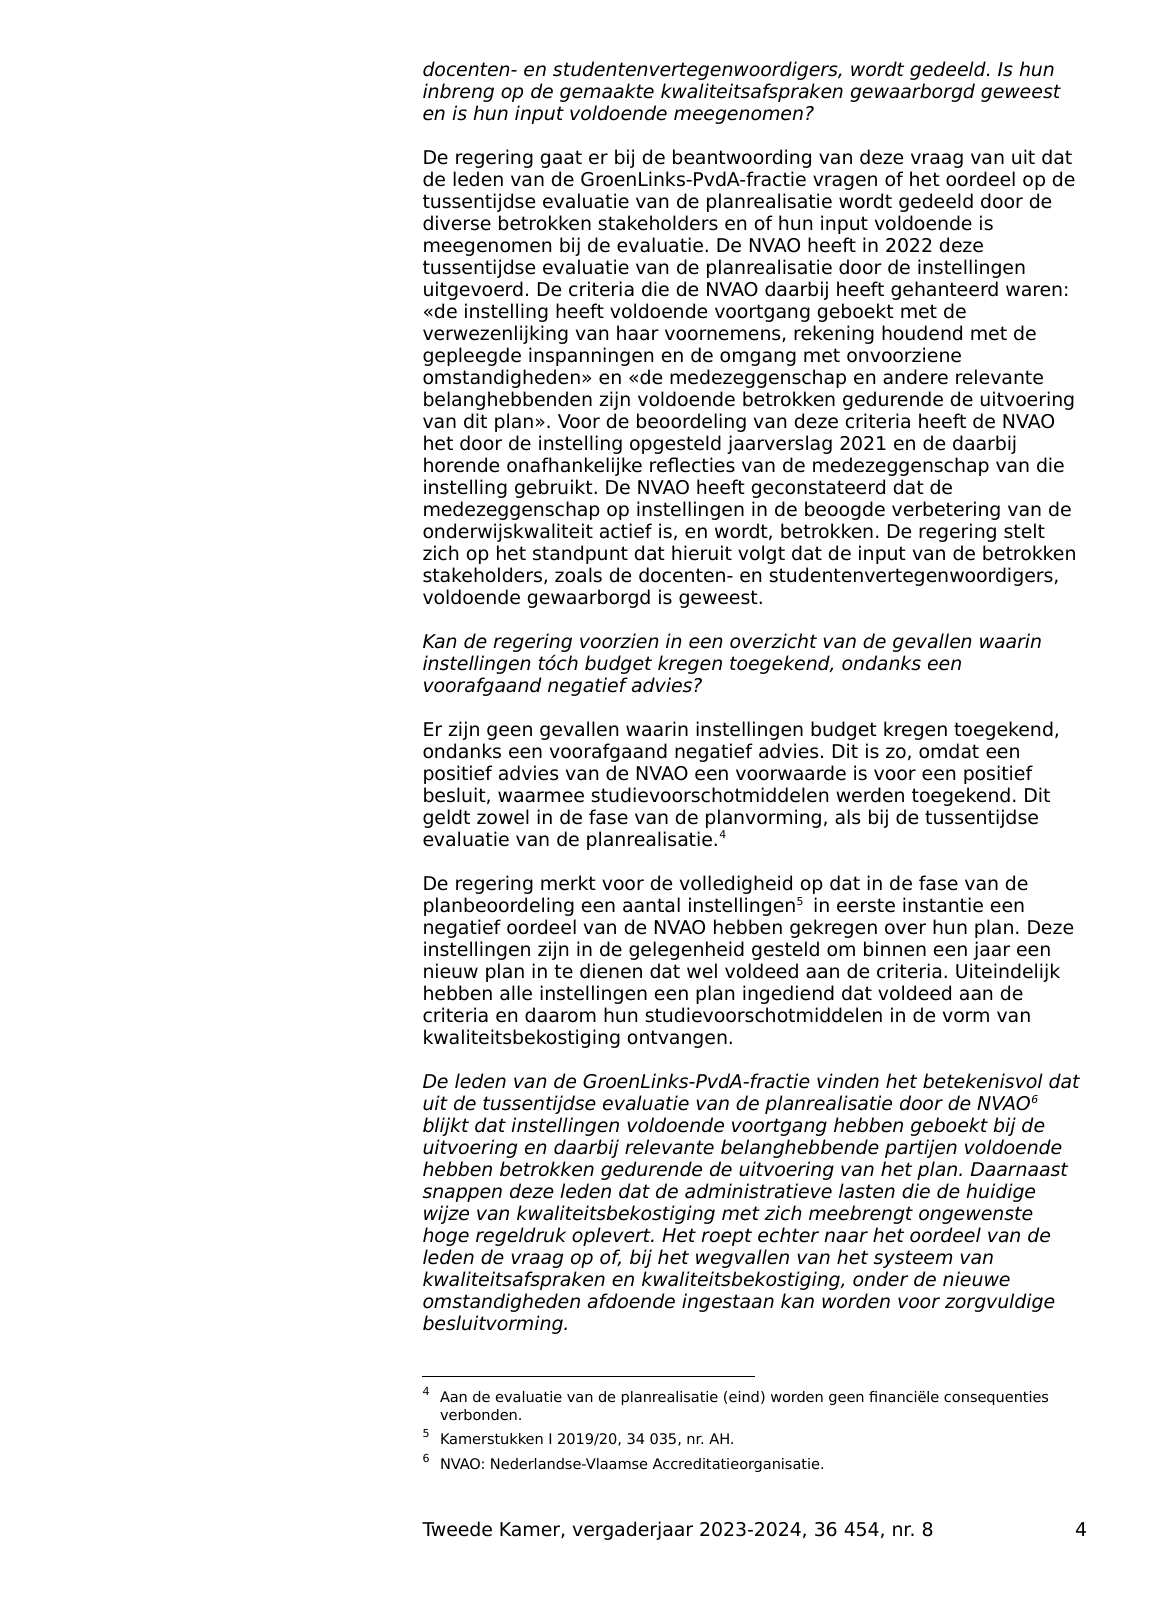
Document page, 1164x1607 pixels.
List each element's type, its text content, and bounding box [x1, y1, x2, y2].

text NVAO: Nederlandse-Vlaamse Accreditatieorganisatie. [422, 1452, 1087, 1474]
text docenten- en studentenvertegenwoordigers, wordt gedeeld. Is hun inbreng op de gemaakte kwaliteitsafspraken gewaarborgd geweest en is hun input voldoende meegenomen? [422, 59, 1087, 125]
text Aan de evaluatie van de planrealisatie (eind) worden geen financiële consequenties verbonden. [422, 1385, 1087, 1424]
text De leden van de GroenLinks-PvdA-fractie vinden het betekenisvol dat uit de tussentijdse evaluatie van de planrealisatie door de NVAO blijkt dat instellingen voldoende voortgang hebben geboekt bij de uitvoering en daarbij relevante belanghebbende partijen voldoende hebben betrokken gedurende de uitvoering van het plan. Daarnaast snappen deze leden dat de administratieve lasten die de huidige wijze van kwaliteitsbekostiging met zich meebrengt ongewenste hoge regeldruk oplevert. Het roept echter naar het oordeel van de leden de vraag op of, bij het wegvallen van het systeem van kwaliteitsafspraken en kwaliteitsbekostiging, onder de nieuwe omstandigheden afdoende ingestaan kan worden voor zorgvuldige besluitvorming. [422, 1071, 1087, 1335]
text Er zijn geen gevallen waarin instellingen budget kregen toegekend, ondanks een voorafgaand negatief advies. Dit is zo, omdat een positief advies van de NVAO een voorwaarde is voor een positief besluit, waarmee studievoorschotmiddelen werden toegekend. Dit geldt zowel in de fase van de planvorming, als bij de tussentijdse evaluatie van de planrealisatie. [422, 719, 1087, 851]
text Kan de regering voorzien in een overzicht van de gevallen waarin instellingen tóch budget kregen toegekend, ondanks een voorafgaand negatief advies? [422, 631, 1087, 697]
text De regering merkt voor de volledigheid op dat in de fase van de planbeoordeling een aantal instellingen in eerste instantie een negatief oordeel van de NVAO hebben gekregen over hun plan. Deze instellingen zijn in de gelegenheid gesteld om binnen een jaar een nieuw plan in te dienen dat wel voldeed aan de criteria. Uiteindelijk hebben alle instellingen een plan ingediend dat voldeed aan de criteria en daarom hun studievoorschotmiddelen in de vorm van kwaliteitsbekostiging ontvangen. [422, 873, 1087, 1049]
text Kamerstukken I 2019/20, 34 035, nr. AH. [422, 1427, 1087, 1449]
text De regering gaat er bij de beantwoording van deze vraag van uit dat de leden van de GroenLinks-PvdA-fractie vragen of het oordeel op de tussentijdse evaluatie van de planrealisatie wordt gedeeld door de diverse betrokken stakeholders en of hun input voldoende is meegenomen bij de evaluatie. De NVAO heeft in 2022 deze tussentijdse evaluatie van de planrealisatie door de instellingen uitgevoerd. De criteria die de NVAO daarbij heeft gehanteerd waren: «de instelling heeft voldoende voortgang geboekt met de verwezenlijking van haar voornemens, rekening houdend met de gepleegde inspanningen en de omgang met onvoorziene omstandigheden» en «de medezeggenschap en andere relevante belanghebbenden zijn voldoende betrokken gedurende de uitvoering van dit plan». Voor de beoordeling van deze criteria heeft de NVAO het door de instelling opgesteld jaarverslag 2021 en de daarbij horende onafhankelijke reflecties van de medezeggenschap van die instelling gebruikt. De NVAO heeft geconstateerd dat de medezeggenschap op instellingen in de beoogde verbetering van de onderwijskwaliteit actief is, en wordt, betrokken. De regering stelt zich op het standpunt dat hieruit volgt dat de input van de betrokken stakeholders, zoals de docenten- en studentenvertegenwoordigers, voldoende gewaarborgd is geweest. [422, 147, 1087, 609]
